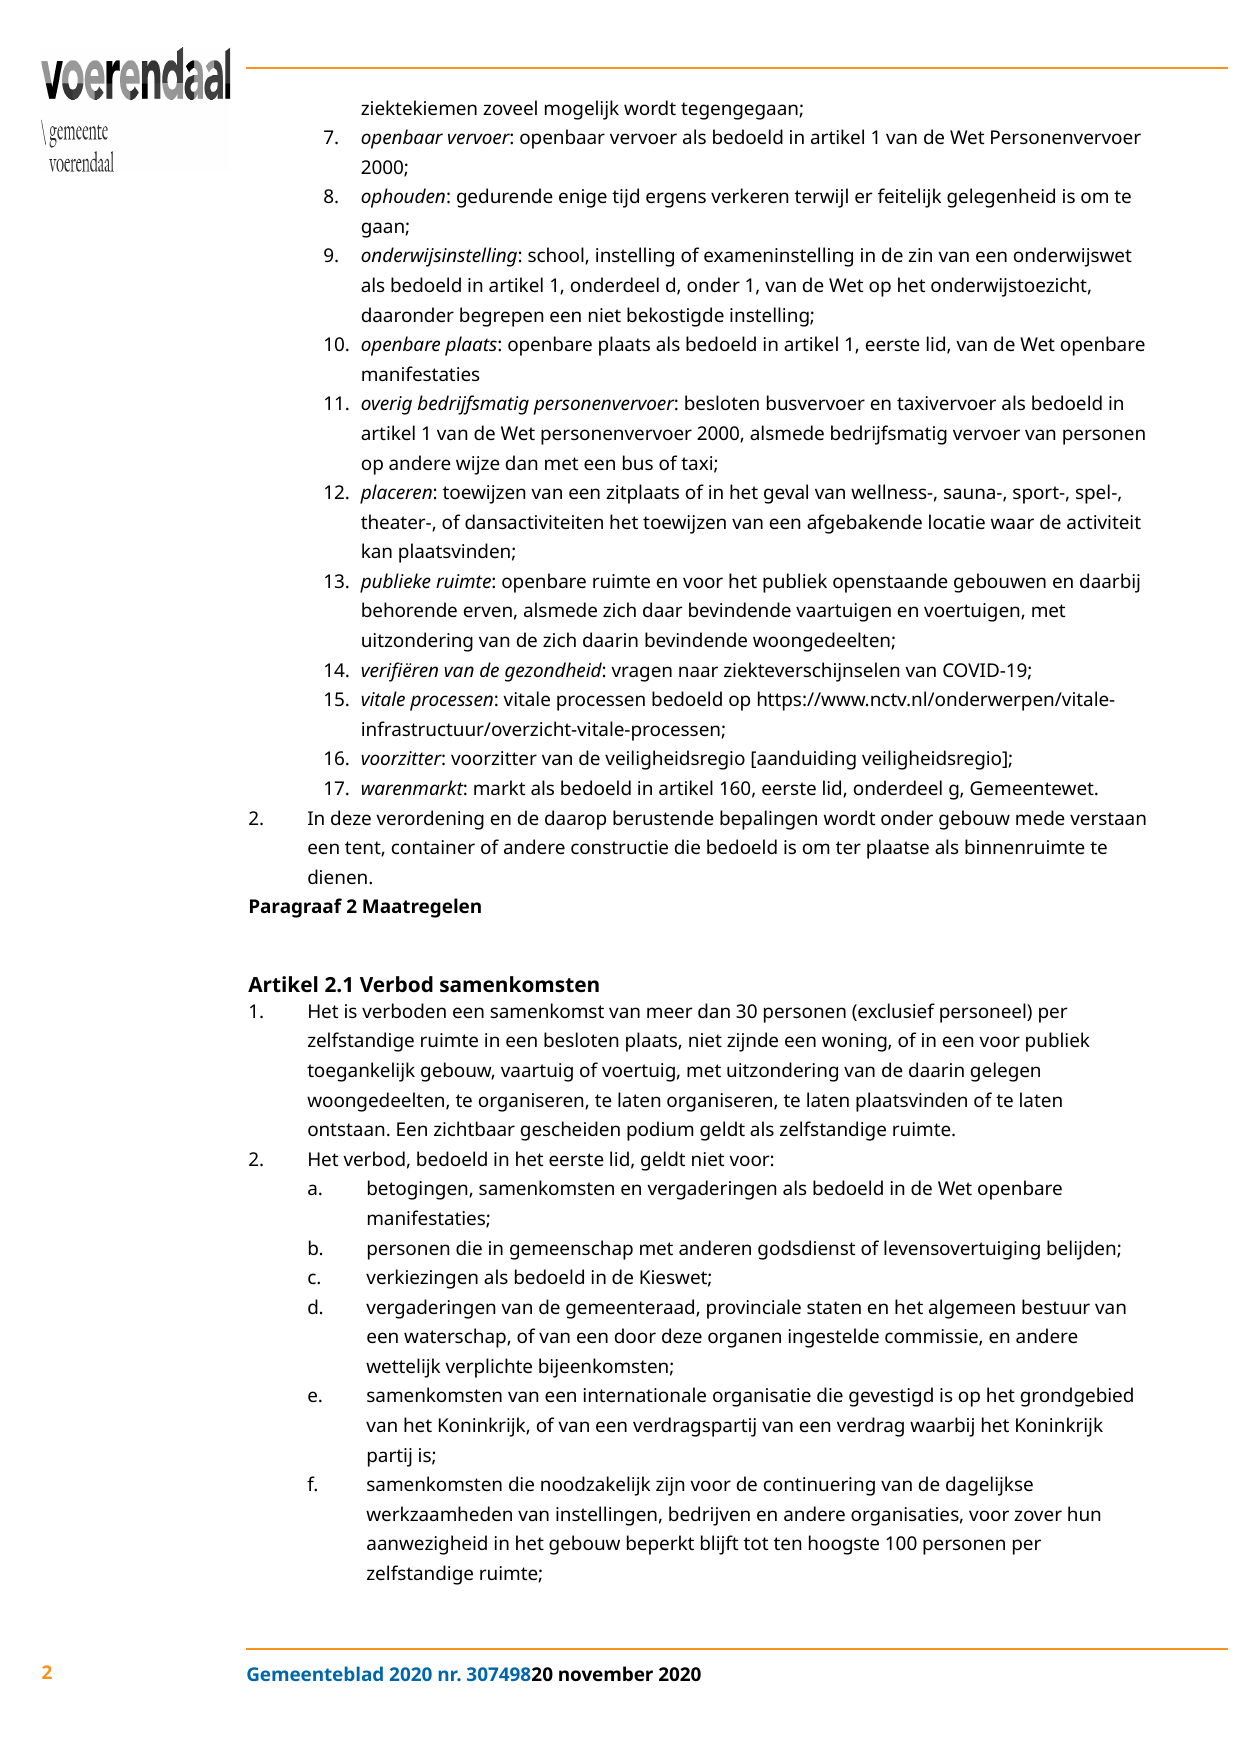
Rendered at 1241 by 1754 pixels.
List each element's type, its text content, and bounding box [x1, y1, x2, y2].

list vitale processen: vitale processen bedoeld op https://www.nctv.nl/onderwerpen/vitale-infrastructuur/overzicht-vitale-processen; [323, 686, 1152, 742]
list personen die in gemeenschap met anderen godsdienst of levensovertuiging belijden; [307, 1235, 1152, 1261]
list overig bedrijfsmatig personenvervoer: besloten busvervoer en taxivervoer als bedoeld in artikel 1 van de Wet personenvervoer 2000, alsmede bedrijfsmatig vervoer van personen op andere wijze dan met een bus of taxi; [323, 391, 1152, 476]
list ophouden: gedurende enige tijd ergens verkeren terwijl er feitelijk gelegenheid is om te gaan; [323, 183, 1152, 239]
list samenkomsten van een internationale organisatie die gevestigd is op het grondgebied van het Koninkrijk, of van een verdragspartij van een verdrag waarbij het Koninkrijk partij is; [307, 1383, 1152, 1468]
list Het verbod, bedoeld in het eerste lid, geldt niet voor: [248, 1146, 1152, 1172]
list verifiëren van de gezondheid: vragen naar ziekteverschijnselen van COVID-19; [323, 657, 1152, 683]
list betogingen, samenkomsten en vergaderingen als bedoeld in de Wet openbare manifestaties; [307, 1176, 1152, 1231]
list voorzitter: voorzitter van de veiligheidsregio [aanduiding veiligheidsregio]; [323, 746, 1152, 771]
list Het is verboden een samenkomst van meer dan 30 personen (exclusief personeel) per zelfstandige ruimte in een besloten plaats, niet zijnde een woning, of in een voor publiek toegankelijk gebouw, vaartuig of voertuig, met uitzondering van de daarin gelegen woongedeelten, te organiseren, te laten organiseren, te laten plaatsvinden of te laten ontstaan. Een zichtbaar gescheiden podium geldt als zelfstandige ruimte. [248, 998, 1152, 1142]
list openbare plaats: openbare plaats als bedoeld in artikel 1, eerste lid, van de Wet openbare manifestaties [323, 331, 1152, 387]
list warenmarkt: markt als bedoeld in artikel 160, eerste lid, onderdeel g, Gemeentewet. [323, 775, 1152, 801]
list ziektekiemen zoveel mogelijk wordt tegengegaan; [323, 95, 1152, 121]
list openbaar vervoer: openbaar vervoer als bedoeld in artikel 1 van de Wet Personenvervoer 2000; [323, 124, 1152, 180]
text Paragraaf 2 Maatregelen [248, 893, 1152, 919]
list publieke ruimte: openbare ruimte en voor het publiek openstaande gebouwen en daarbij behorende erven, alsmede zich daar bevindende vaartuigen en voertuigen, met uitzondering van de zich daarin bevindende woongedeelten; [323, 568, 1152, 653]
list vergaderingen van de gemeenteraad, provinciale staten en het algemeen bestuur van een waterschap, of van een door deze organen ingestelde commissie, en andere wettelijk verplichte bijeenkomsten; [307, 1294, 1152, 1379]
list In deze verordening en de daarop berustende bepalingen wordt onder gebouw mede verstaan een tent, container of andere constructie die bedoeld is om ter plaatse als binnenruimte te dienen. [248, 805, 1152, 890]
list samenkomsten die noodzakelijk zijn voor de continuering van de dagelijkse werkzaamheden van instellingen, bedrijven en andere organisaties, voor zover hun aanwezigheid in het gebouw beperkt blijft tot ten hoogste 100 personen per zelfstandige ruimte; [307, 1471, 1152, 1586]
list placeren: toewijzen van een zitplaats of in het geval van wellness-, sauna-, sport-, spel-, theater-, of dansactiviteiten het toewijzen van een afgebakende locatie waar de activiteit kan plaatsvinden; [323, 479, 1152, 564]
picture [41, 47, 231, 172]
text Artikel 2.1 Verbod samenkomsten [248, 970, 1152, 998]
list onderwijsinstelling: school, instelling of exameninstelling in de zin van een onderwijswet als bedoeld in artikel 1, onderdeel d, onder 1, van de Wet op het onderwijstoezicht, daaronder begrepen een niet bekostigde instelling; [323, 243, 1152, 328]
list verkiezingen als bedoeld in de Kieswet; [307, 1264, 1152, 1290]
